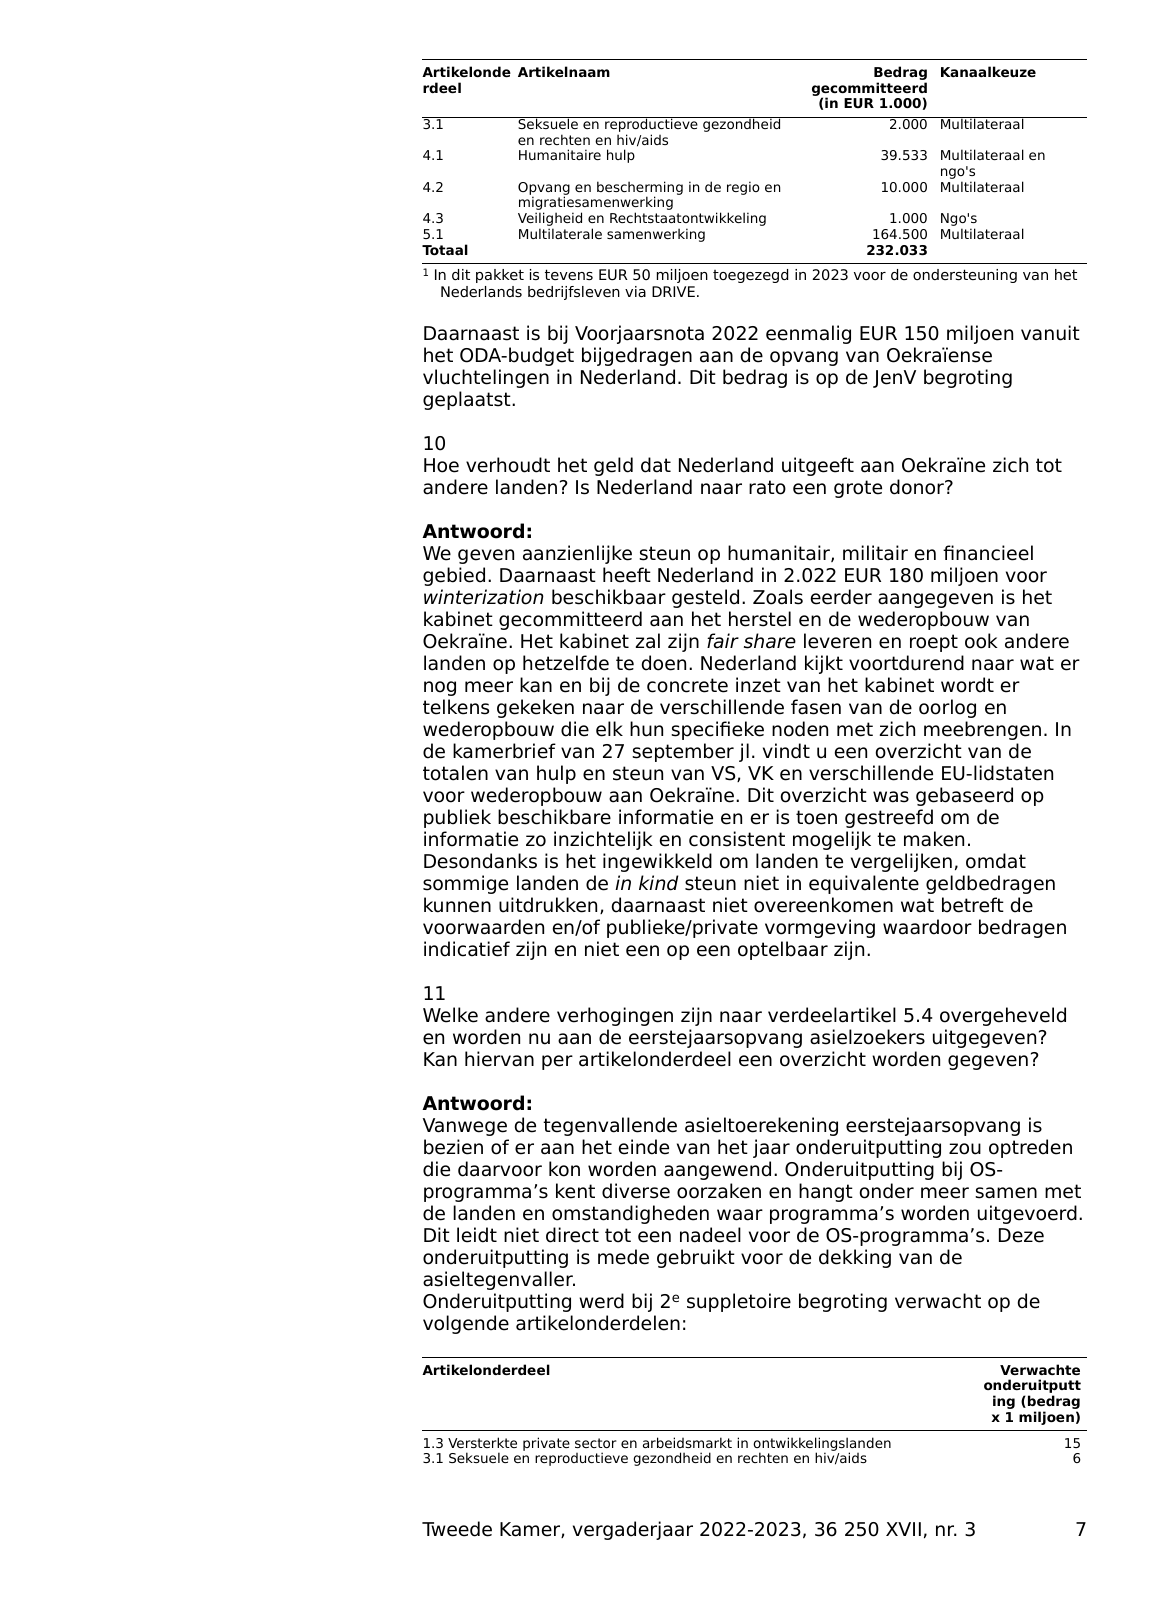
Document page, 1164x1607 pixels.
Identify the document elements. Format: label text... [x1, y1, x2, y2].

table_cell 4.2 [422, 180, 512, 211]
text Welke andere verhogingen zijn naar verdeelartikel 5.4 overgeheveld en worden nu aan de eerstejaarsopvang asielzoekers uitgegeven? Kan hiervan per artikelonderdeel een overzicht worden gegeven? [422, 1005, 1087, 1071]
text Daarnaast is bij Voorjaarsnota 2022 eenmalig EUR 150 miljoen vanuit het ODA-budget bijgedragen aan de opvang van Oekraïense vluchtelingen in Nederland. Dit bedrag is op de JenV begroting geplaatst. [422, 323, 1087, 411]
table_cell Opvang en bescherming in de regio en migratiesamenwerking [512, 180, 801, 211]
table_cell 39.533 [801, 148, 933, 179]
text Vanwege de tegenvallende asieltoerekening eerstejaarsopvang is bezien of er aan het einde van het jaar onderuitputting zou optreden die daarvoor kon worden aangewend. Onderuitputting bij OS-programma’s kent diverse oorzaken en hangt onder meer samen met de landen en omstandigheden waar programma’s worden uitgevoerd. Dit leidt niet direct tot een nadeel voor de OS-programma’s. Deze onderuitputting is mede gebruikt voor de dekking van de asieltegenvaller. [422, 1115, 1087, 1291]
table_header Bedrag gecommitteerd (in EUR 1.000) [801, 60, 933, 117]
table_cell Multilateraal [934, 180, 1087, 211]
table_cell 1.000 [801, 211, 933, 227]
table_cell 2.000 [801, 118, 933, 148]
table_header Artikelonderdeel [422, 60, 512, 117]
table_cell Multilateraal [934, 227, 1087, 242]
table_cell 5.1 [422, 227, 512, 242]
table_cell Multilateraal en ngo's [934, 148, 1087, 179]
table_cell 6 [976, 1451, 1087, 1467]
table_cell 1 In dit pakket is tevens EUR 50 miljoen toegezegd in 2023 voor de ondersteuning van het Nederlands bedrijfsleven via DRIVE. [422, 264, 1087, 301]
text Antwoord: [422, 521, 1087, 543]
table_cell 15 [976, 1431, 1087, 1451]
table_cell 10.000 [801, 180, 933, 211]
table_cell [512, 243, 801, 263]
table_cell Multilateraal [934, 118, 1087, 148]
table_header Artikelonderdeel [422, 1358, 976, 1430]
table_cell [934, 243, 1087, 263]
table_header Verwachte onderuitputting (bedrag x 1 miljoen) [976, 1358, 1087, 1430]
text Onderuitputting werd bij 2e suppletoire begroting verwacht op de volgende artikelonderdelen: [422, 1291, 1087, 1335]
text 11 [422, 983, 1087, 1005]
text We geven aanzienlijke steun op humanitair, militair en financieel gebied. Daarnaast heeft Nederland in 2.022 EUR 180 miljoen voor winterization beschikbaar gesteld. Zoals eerder aangegeven is het kabinet gecommitteerd aan het herstel en de wederopbouw van Oekraïne. Het kabinet zal zijn fair share leveren en roept ook andere landen op hetzelfde te doen. Nederland kijkt voortdurend naar wat er nog meer kan en bij de concrete inzet van het kabinet wordt er telkens gekeken naar de verschillende fasen van de oorlog en wederopbouw die elk hun specifieke noden met zich meebrengen. In de kamerbrief van 27 september jl. vindt u een overzicht van de totalen van hulp en steun van VS, VK en verschillende EU-lidstaten voor wederopbouw aan Oekraïne. Dit overzicht was gebaseerd op publiek beschikbare informatie en er is toen gestreefd om de informatie zo inzichtelijk en consistent mogelijk te maken. Desondanks is het ingewikkeld om landen te vergelijken, omdat sommige landen de in kind steun niet in equivalente geldbedragen kunnen uitdrukken, daarnaast niet overeenkomen wat betreft de voorwaarden en/of publieke/private vormgeving waardoor bedragen indicatief zijn en niet een op een optelbaar zijn. [422, 543, 1087, 961]
table_cell 3.1 Seksuele en reproductieve gezondheid en rechten en hiv/aids [422, 1451, 976, 1467]
table_cell 4.3 [422, 211, 512, 227]
table_cell Ngo's [934, 211, 1087, 227]
table_cell Humanitaire hulp [512, 148, 801, 179]
table_header Artikelnaam [512, 60, 801, 117]
table_cell Totaal [422, 243, 512, 263]
table_cell 232.033 [801, 243, 933, 263]
text Antwoord: [422, 1093, 1087, 1115]
table_cell 4.1 [422, 148, 512, 179]
text 10 [422, 433, 1087, 455]
table_cell Multilaterale samenwerking [512, 227, 801, 242]
table_cell Veiligheid en Rechtstaatontwikkeling [512, 211, 801, 227]
table_cell 1.3 Versterkte private sector en arbeidsmarkt in ontwikkelingslanden [422, 1431, 976, 1451]
table_cell 3.1 [422, 118, 512, 148]
text Hoe verhoudt het geld dat Nederland uitgeeft aan Oekraïne zich tot andere landen? Is Nederland naar rato een grote donor? [422, 455, 1087, 499]
table_header Kanaalkeuze [934, 60, 1087, 117]
table_cell 164.500 [801, 227, 933, 242]
table_cell Seksuele en reproductieve gezondheid en rechten en hiv/aids [512, 118, 801, 148]
